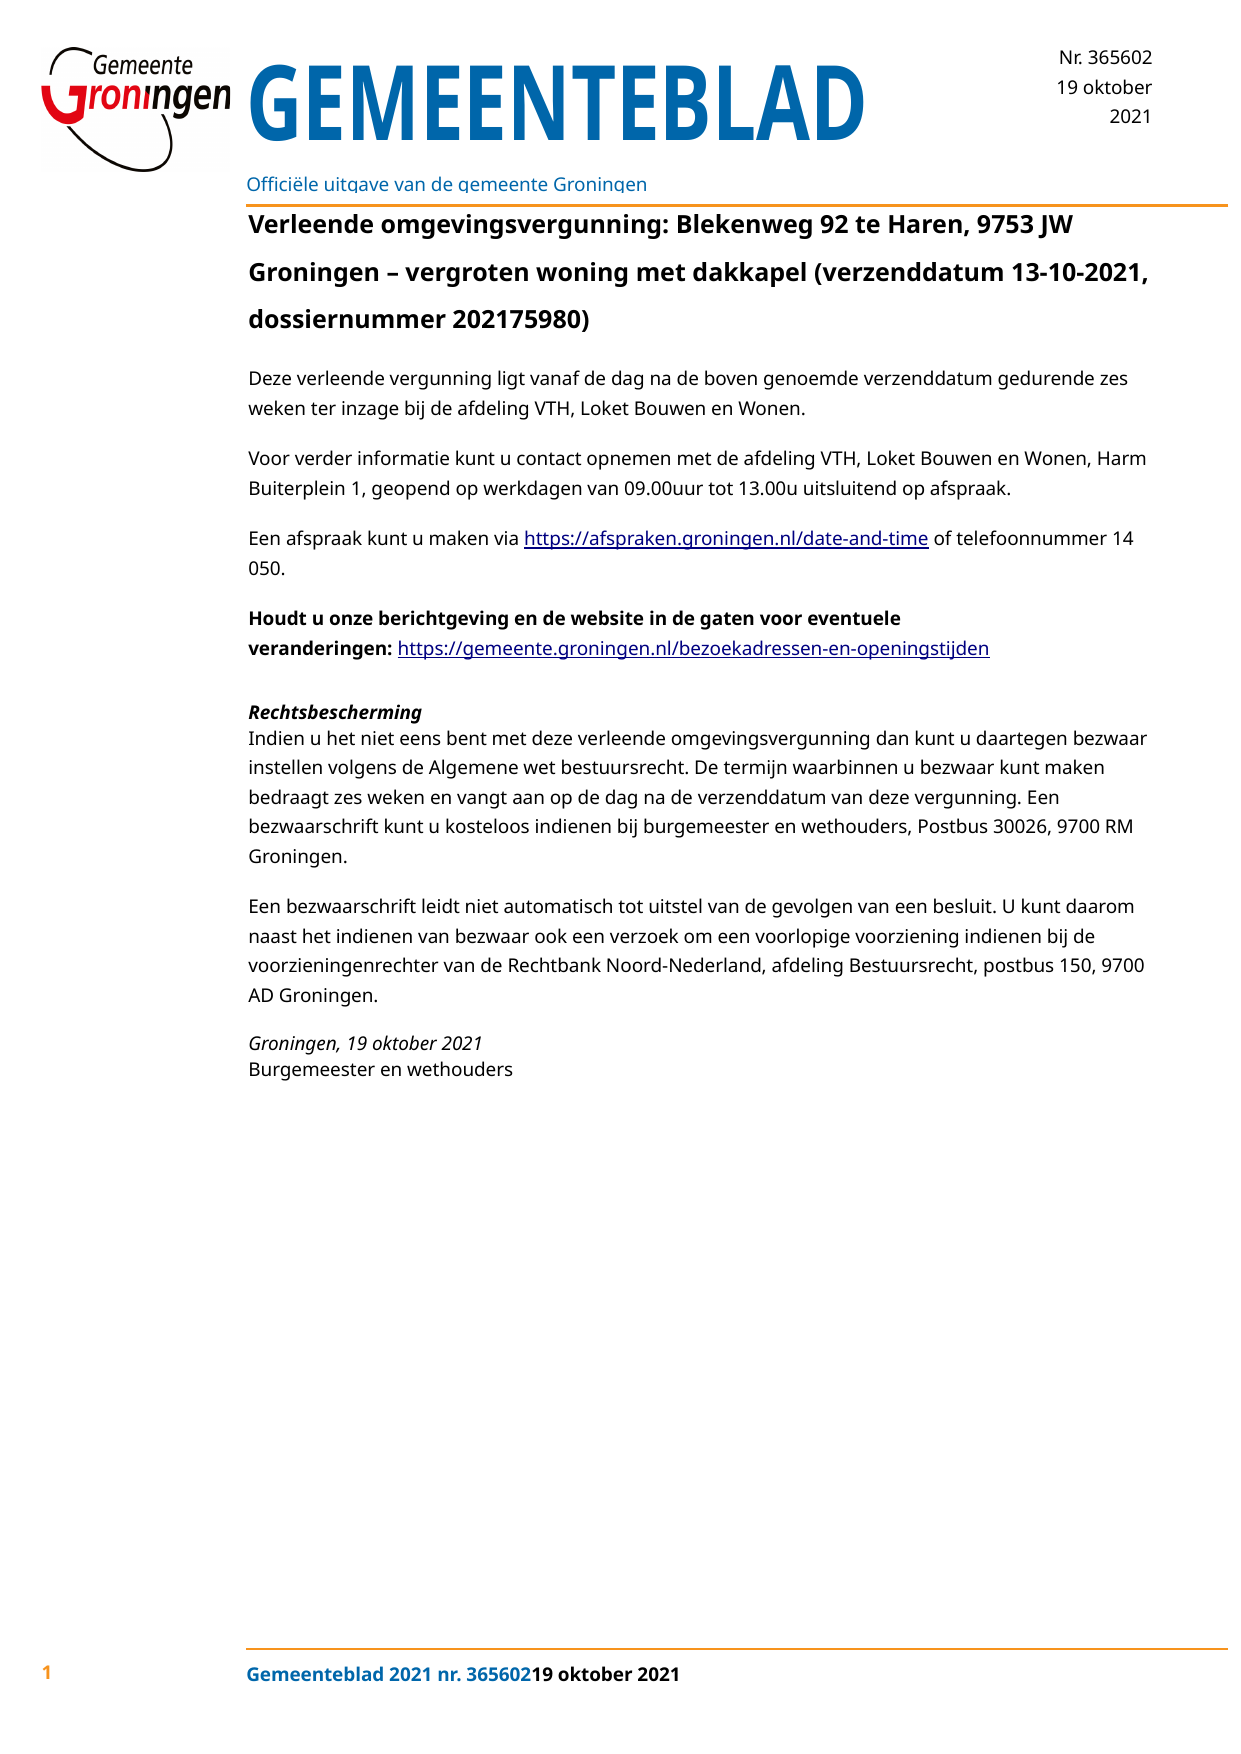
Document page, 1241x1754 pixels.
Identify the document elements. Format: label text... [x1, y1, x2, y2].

text Rechtsbescherming [248, 699, 1152, 725]
text Een afspraak kunt u maken via https://afspraken.groningen.nl/date-and-time of telefoonnummer 14 050. [248, 526, 1152, 581]
text Burgemeester en wethouders [248, 1056, 1152, 1082]
text Een bezwaarschrift leidt niet automatisch tot uitstel van de gevolgen van een besluit. U kunt daarom naast het indienen van bezwaar ook een verzoek om een voorlopige voorziening indienen bij de voorzieningenrechter van de Rechtbank Noord-Nederland, afdeling Bestuursrecht, postbus 150, 9700 AD Groningen. [248, 893, 1152, 1008]
picture [41, 47, 231, 172]
text Groningen, 19 oktober 2021 [248, 1030, 1152, 1056]
text Houdt u onze berichtgeving en de website in de gaten voor eventuele veranderingen: https://gemeente.groningen.nl/bezoekadressen-en-openingstijden [248, 606, 1152, 661]
text Verleende omgevingsvergunning: Blekenweg 92 te Haren, 9753 JW Groningen – vergroten woning met dakkapel (verzenddatum 13-10-2021, dossiernummer 202175980) [248, 207, 1152, 336]
text Voor verder informatie kunt u contact opnemen met de afdeling VTH, Loket Bouwen en Wonen, Harm Buiterplein 1, geopend op werkdagen van 09.00uur tot 13.00u uitsluitend op afspraak. [248, 446, 1152, 501]
text Indien u het niet eens bent met deze verleende omgevingsvergunning dan kunt u daartegen bezwaar instellen volgens de Algemene wet bestuursrecht. De termijn waarbinnen u bezwaar kunt maken bedraagt zes weken en vangt aan op de dag na de verzenddatum van deze vergunning. Een bezwaarschrift kunt u kosteloos indienen bij burgemeester en wethouders, Postbus 30026, 9700 RM Groningen. [248, 725, 1152, 869]
text Deze verleende vergunning ligt vanaf de dag na de boven genoemde verzenddatum gedurende zes weken ter inzage bij de afdeling VTH, Loket Bouwen en Wonen. [248, 366, 1152, 421]
